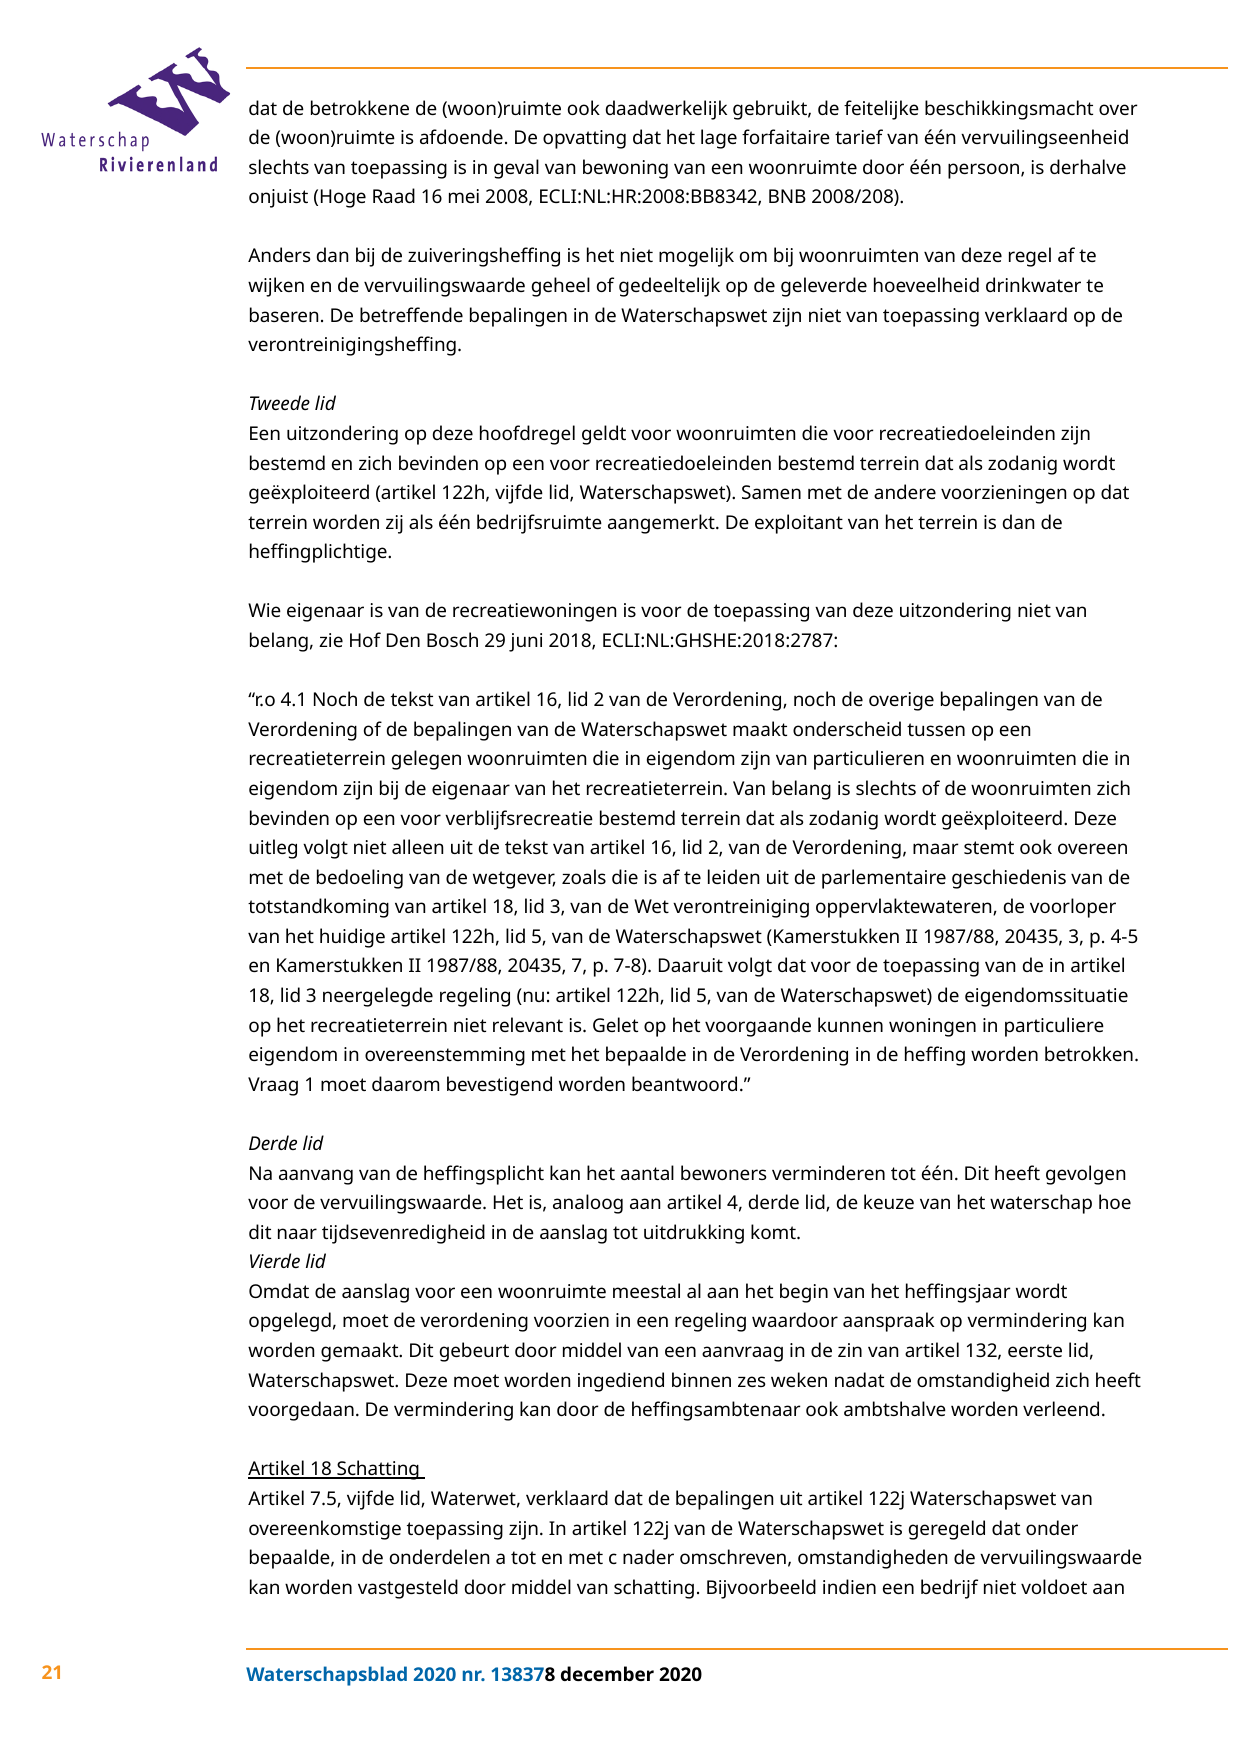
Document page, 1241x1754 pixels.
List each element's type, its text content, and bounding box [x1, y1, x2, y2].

text Tweede lid [248, 391, 1152, 416]
picture [41, 47, 231, 172]
text Een uitzondering op deze hoofdregel geldt voor woonruimten die voor recreatiedoeleinden zijn bestemd en zich bevinden op een voor recreatiedoeleinden bestemd terrein dat als zodanig wordt geëxploiteerd (artikel 122h, vijfde lid, Waterschapswet). Samen met de andere voorzieningen op dat terrein worden zij als één bedrijfsruimte aangemerkt. De exploitant van het terrein is dan de heffingplichtige. [248, 420, 1152, 564]
text Derde lid [248, 1130, 1152, 1156]
text Anders dan bij de zuiveringsheffing is het niet mogelijk om bij woonruimten van deze regel af te wijken en de vervuilingswaarde geheel of gedeeltelijk op de geleverde hoeveelheid drinkwater te baseren. De betreffende bepalingen in de Waterschapswet zijn niet van toepassing verklaard op de verontreinigingsheffing. [248, 243, 1152, 357]
text “r.o 4.1 Noch de tekst van artikel 16, lid 2 van de Verordening, noch de overige bepalingen van de Verordening of de bepalingen van de Waterschapswet maakt onderscheid tussen op een recreatieterrein gelegen woonruimten die in eigendom zijn van particulieren en woonruimten die in eigendom zijn bij de eigenaar van het recreatieterrein. Van belang is slechts of de woonruimten zich bevinden op een voor verblijfsrecreatie bestemd terrein dat als zodanig wordt geëxploiteerd. Deze uitleg volgt niet alleen uit de tekst van artikel 16, lid 2, van de Verordening, maar stemt ook overeen met de bedoeling van de wetgever, zoals die is af te leiden uit de parlementaire geschiedenis van de totstandkoming van artikel 18, lid 3, van de Wet verontreiniging oppervlaktewateren, de voorloper van het huidige artikel 122h, lid 5, van de Waterschapswet (Kamerstukken II 1987/88, 20435, 3, p. 4-5 en Kamerstukken II 1987/88, 20435, 7, p. 7-8). Daaruit volgt dat voor de toepassing van de in artikel 18, lid 3 neergelegde regeling (nu: artikel 122h, lid 5, van de Waterschapswet) de eigendomssituatie op het recreatieterrein niet relevant is. Gelet op het voorgaande kunnen woningen in particuliere eigendom in overeenstemming met het bepaalde in de Verordening in de heffing worden betrokken. Vraag 1 moet daarom bevestigend worden beantwoord.” [248, 686, 1152, 1097]
text Na aanvang van de heffingsplicht kan het aantal bewoners verminderen tot één. Dit heeft gevolgen voor de vervuilingswaarde. Het is, analoog aan artikel 4, derde lid, de keuze van het waterschap hoe dit naar tijdsevenredigheid in de aanslag tot uitdrukking komt. [248, 1160, 1152, 1245]
text Vierde lid [248, 1248, 1152, 1274]
text Artikel 7.5, vijfde lid, Waterwet, verklaard dat de bepalingen uit artikel 122j Waterschapswet van overeenkomstige toepassing zijn. In artikel 122j van de Waterschapswet is geregeld dat onder bepaalde, in de onderdelen a tot en met c nader omschreven, omstandigheden de vervuilingswaarde kan worden vastgesteld door middel van schatting. Bijvoorbeeld indien een bedrijf niet voldoet aan [248, 1485, 1152, 1600]
text dat de betrokkene de (woon)ruimte ook daadwerkelijk gebruikt, de feitelijke beschikkingsmacht over de (woon)ruimte is afdoende. De opvatting dat het lage forfaitaire tarief van één vervuilingseenheid slechts van toepassing is in geval van bewoning van een woonruimte door één persoon, is derhalve onjuist (Hoge Raad 16 mei 2008, ECLI:NL:HR:2008:BB8342, BNB 2008/208). [248, 95, 1152, 209]
text Wie eigenaar is van de recreatiewoningen is voor de toepassing van deze uitzondering niet van belang, zie Hof Den Bosch 29 juni 2018, ECLI:NL:GHSHE:2018:2787: [248, 598, 1152, 653]
text Omdat de aanslag voor een woonruimte meestal al aan het begin van het heffingsjaar wordt opgelegd, moet de verordening voorzien in een regeling waardoor aanspraak op vermindering kan worden gemaakt. Dit gebeurt door middel van een aanvraag in de zin van artikel 132, eerste lid, Waterschapswet. Deze moet worden ingediend binnen zes weken nadat de omstandigheid zich heeft voorgedaan. De vermindering kan door de heffingsambtenaar ook ambtshalve worden verleend. [248, 1278, 1152, 1422]
text Artikel 18 Schatting [248, 1456, 1152, 1481]
